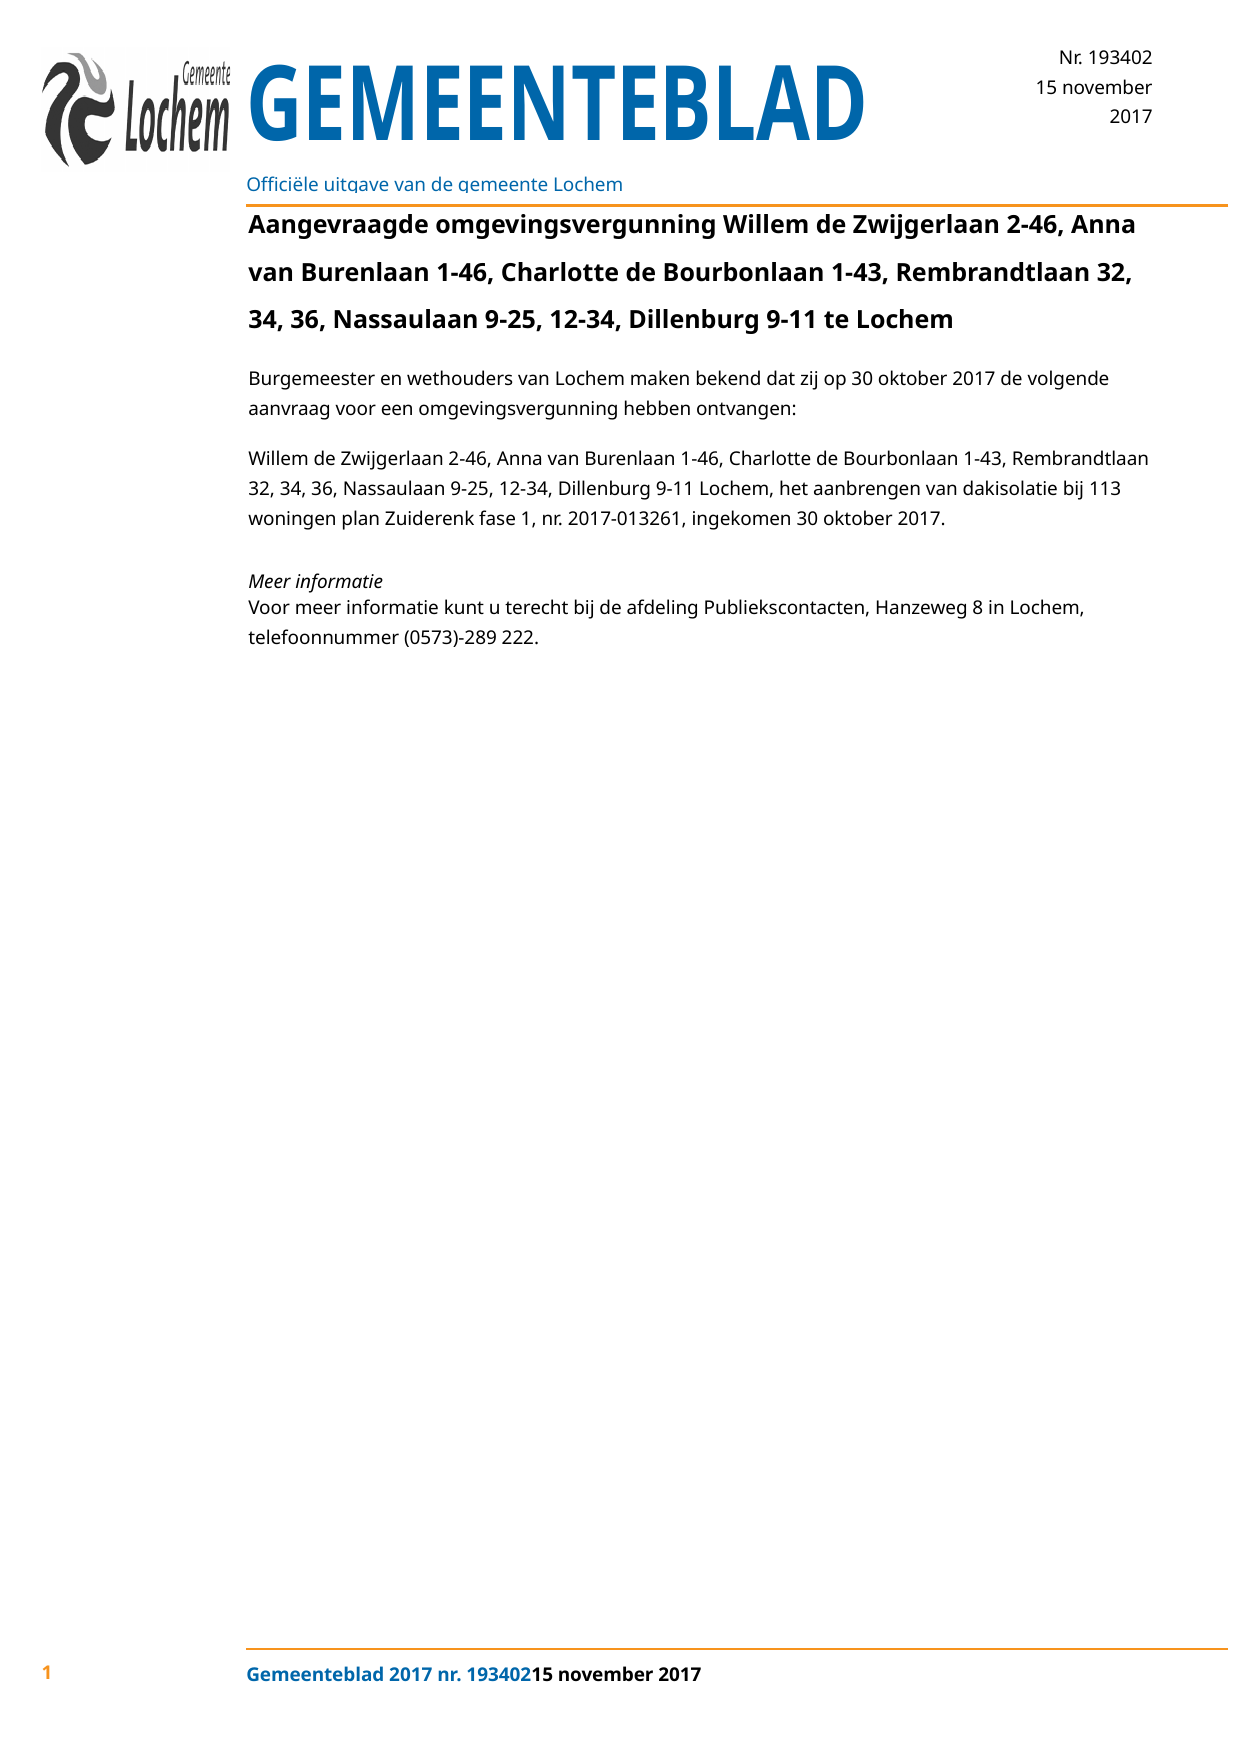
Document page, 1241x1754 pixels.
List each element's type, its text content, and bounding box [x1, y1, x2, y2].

text Voor meer informatie kunt u terecht bij de afdeling Publiekscontacten, Hanzeweg 8 in Lochem, telefoonnummer (0573)-289 222. [248, 594, 1152, 650]
text Willem de Zwijgerlaan 2-46, Anna van Burenlaan 1-46, Charlotte de Bourbonlaan 1-43, Rembrandtlaan 32, 34, 36, Nassaulaan 9-25, 12-34, Dillenburg 9-11 Lochem, het aanbrengen van dakisolatie bij 113 woningen plan Zuiderenk fase 1, nr. 2017-013261, ingekomen 30 oktober 2017. [248, 446, 1152, 530]
picture [41, 47, 231, 172]
text Aangevraagde omgevingsvergunning Willem de Zwijgerlaan 2-46, Anna van Burenlaan 1-46, Charlotte de Bourbonlaan 1-43, Rembrandtlaan 32, 34, 36, Nassaulaan 9-25, 12-34, Dillenburg 9-11 te Lochem [248, 207, 1152, 336]
text Burgemeester en wethouders van Lochem maken bekend dat zij op 30 oktober 2017 de volgende aanvraag voor een omgevingsvergunning hebben ontvangen: [248, 366, 1152, 421]
text Meer informatie [248, 569, 1152, 594]
